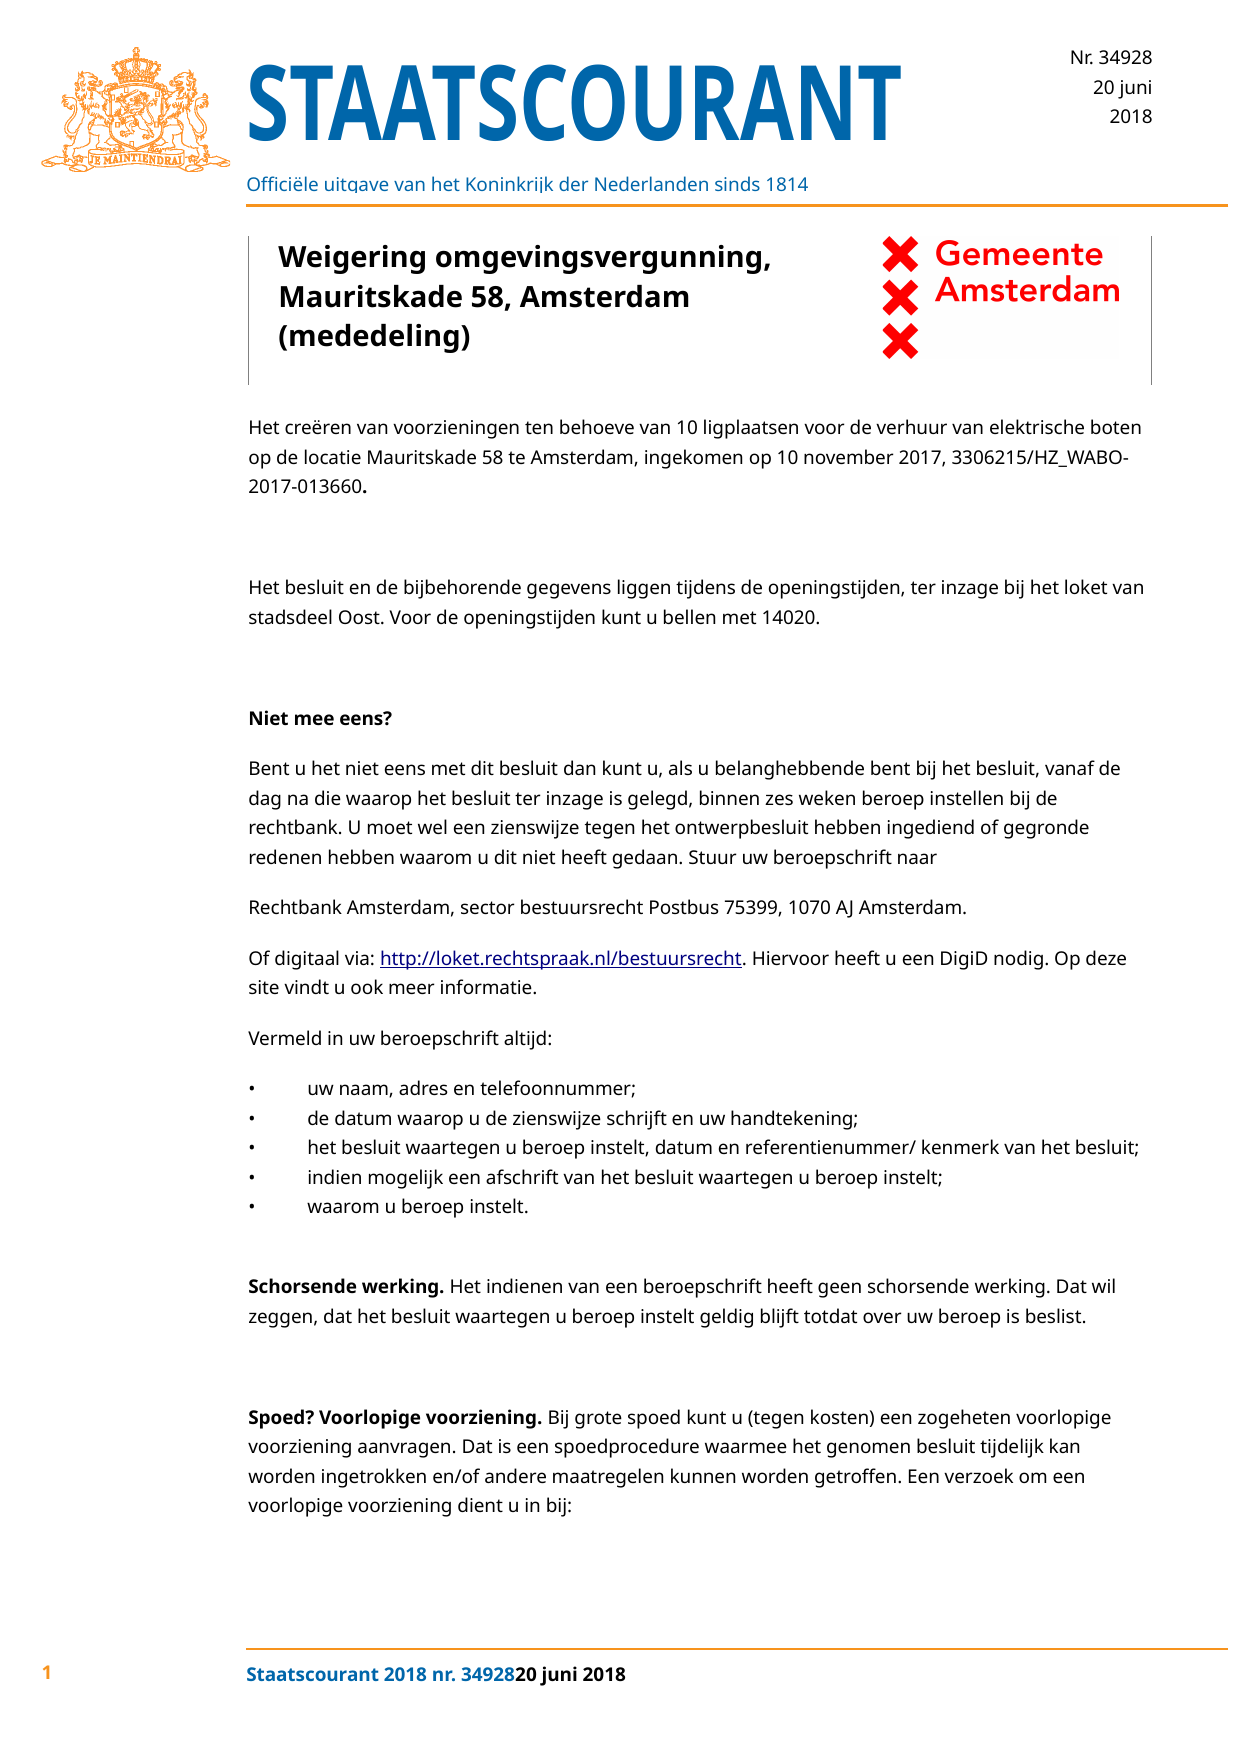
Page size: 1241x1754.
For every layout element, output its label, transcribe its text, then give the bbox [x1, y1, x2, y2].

text Schorsende werking. Het indienen van een beroepschrift heeft geen schorsende werking. Dat wil zeggen, dat het besluit waartegen u beroep instelt geldig blijft totdat over uw beroep is beslist. [248, 1273, 1152, 1329]
list uw naam, adres en telefoonnummer; [248, 1075, 1152, 1101]
text Het besluit en de bijbehorende gegevens liggen tijdens de openingstijden, ter inzage bij het loket van stadsdeel Oost. Voor de openingstijden kunt u bellen met 14020. [248, 574, 1152, 629]
text Niet mee eens? [248, 705, 1152, 730]
picture [41, 47, 231, 172]
picture [882, 236, 1119, 359]
text Of digitaal via: http://loket.rechtspraak.nl/bestuursrecht. Hiervoor heeft u een DigiD nodig. Op deze site vindt u ook meer informatie. [248, 945, 1152, 1000]
text Rechtbank Amsterdam, sector bestuursrecht Postbus 75399, 1070 AJ Amsterdam. [248, 894, 1152, 920]
table_header [850, 236, 1151, 385]
text Het creëren van voorzieningen ten behoeve van 10 ligplaatsen voor de verhuur van elektrische boten op de locatie Mauritskade 58 te Amsterdam, ingekomen op 10 november 2017, 3306215/HZ_WABO-2017-013660. [248, 414, 1152, 499]
list het besluit waartegen u beroep instelt, datum en referentienummer/ kenmerk van het besluit; [248, 1134, 1152, 1160]
text Spoed? Voorlopige voorziening. Bij grote spoed kunt u (tegen kosten) een zogeheten voorlopige voorziening aanvragen. Dat is een spoedprocedure waarmee het genomen besluit tijdelijk kan worden ingetrokken en/of andere maatregelen kunnen worden getroffen. Een verzoek om een voorlopige voorziening dient u in bij: [248, 1404, 1152, 1518]
text Vermeld in uw beroepschrift altijd: [248, 1025, 1152, 1050]
list waarom u beroep instelt. [248, 1193, 1152, 1219]
list indien mogelijk een afschrift van het besluit waartegen u beroep instelt; [248, 1164, 1152, 1189]
table_header Weigering omgevingsvergunning, Mauritskade 58, Amsterdam (mededeling) [249, 236, 850, 385]
text Bent u het niet eens met dit besluit dan kunt u, als u belanghebbende bent bij het besluit, vanaf de dag na die waarop het besluit ter inzage is gelegd, binnen zes weken beroep instellen bij de rechtbank. U moet wel een zienswijze tegen het ontwerpbesluit hebben ingediend of gegronde redenen hebben waarom u dit niet heeft gedaan. Stuur uw beroepschrift naar [248, 755, 1152, 869]
list de datum waarop u de zienswijze schrijft en uw handtekening; [248, 1105, 1152, 1130]
